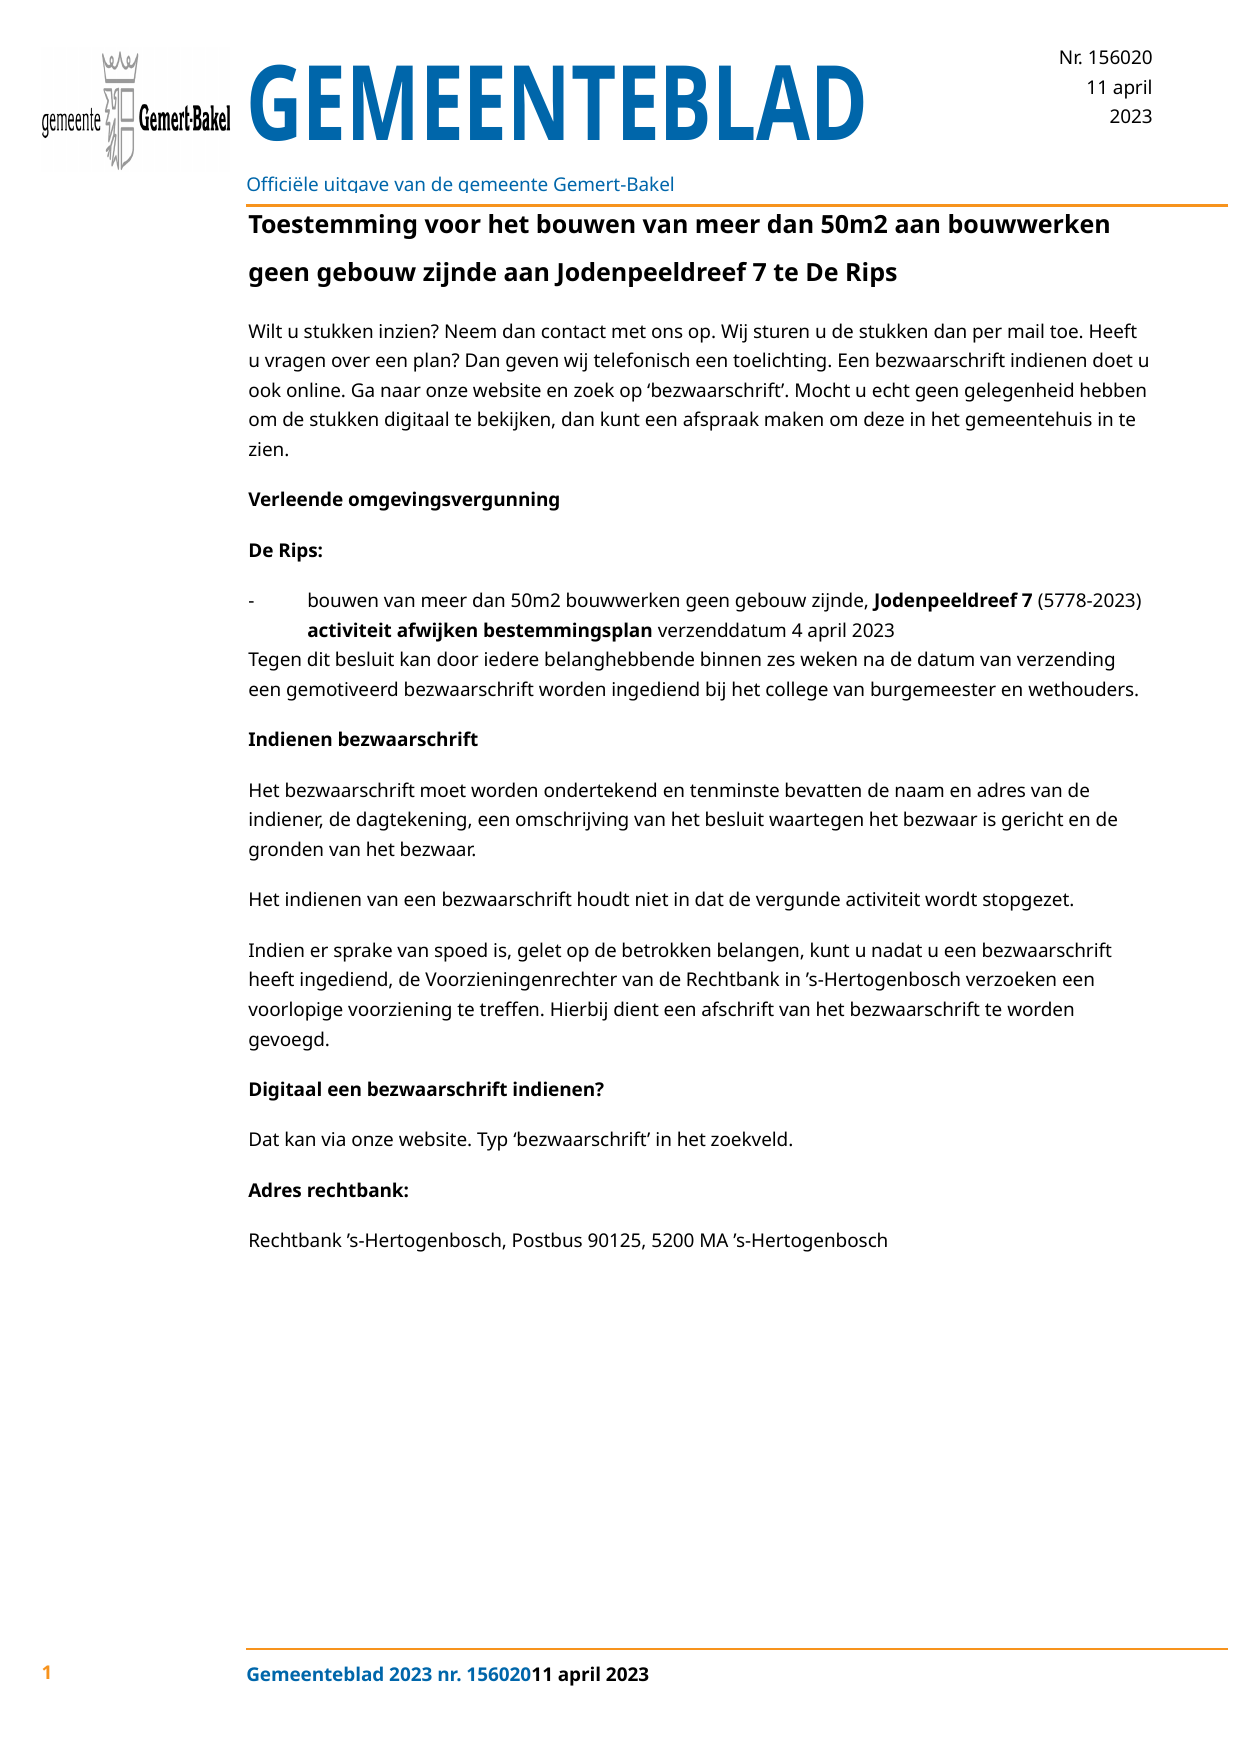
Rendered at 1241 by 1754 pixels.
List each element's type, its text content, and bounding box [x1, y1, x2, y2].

text Het indienen van een bezwaarschrift houdt niet in dat de vergunde activiteit wordt stopgezet. [248, 887, 1152, 912]
text Indienen bezwaarschrift [248, 727, 1152, 752]
text Indien er sprake van spoed is, gelet op de betrokken belangen, kunt u nadat u een bezwaarschrift heeft ingediend, de Voorzieningenrechter van de Rechtbank in ’s-Hertogenbosch verzoeken een voorlopige voorziening te treffen. Hierbij dient een afschrift van het bezwaarschrift te worden gevoegd. [248, 937, 1152, 1052]
text Toestemming voor het bouwen van meer dan 50m2 aan bouwwerken geen gebouw zijnde aan Jodenpeeldreef 7 te De Rips [248, 207, 1152, 288]
text Wilt u stukken inzien? Neem dan contact met ons op. Wij sturen u de stukken dan per mail toe. Heeft u vragen over een plan? Dan geven wij telefonisch een toelichting. Een bezwaarschrift indienen doet u ook online. Ga naar onze website en zoek op ‘bezwaarschrift’. Mocht u echt geen gelegenheid hebben om de stukken digitaal te bekijken, dan kunt een afspraak maken om deze in het gemeentehuis in te zien. [248, 318, 1152, 462]
text Tegen dit besluit kan door iedere belanghebbende binnen zes weken na de datum van verzending een gemotiveerd bezwaarschrift worden ingediend bij het college van burgemeester en wethouders. [248, 647, 1152, 702]
list bouwen van meer dan 50m2 bouwwerken geen gebouw zijnde, Jodenpeeldreef 7 (5778-2023) activiteit afwijken bestemmingsplan verzenddatum 4 april 2023 [248, 587, 1152, 643]
text Verleende omgevingsvergunning [248, 487, 1152, 512]
text Het bezwaarschrift moet worden ondertekend en tenminste bevatten de naam en adres van de indiener, de dagtekening, een omschrijving van het besluit waartegen het bezwaar is gericht en de gronden van het bezwaar. [248, 777, 1152, 862]
text Rechtbank ’s-Hertogenbosch, Postbus 90125, 5200 MA ’s-Hertogenbosch [248, 1227, 1152, 1253]
text Adres rechtbank: [248, 1177, 1152, 1203]
picture [41, 47, 231, 172]
text Digitaal een bezwaarschrift indienen? [248, 1076, 1152, 1102]
text Dat kan via onze website. Typ ‘bezwaarschrift’ in het zoekveld. [248, 1127, 1152, 1152]
text De Rips: [248, 537, 1152, 563]
